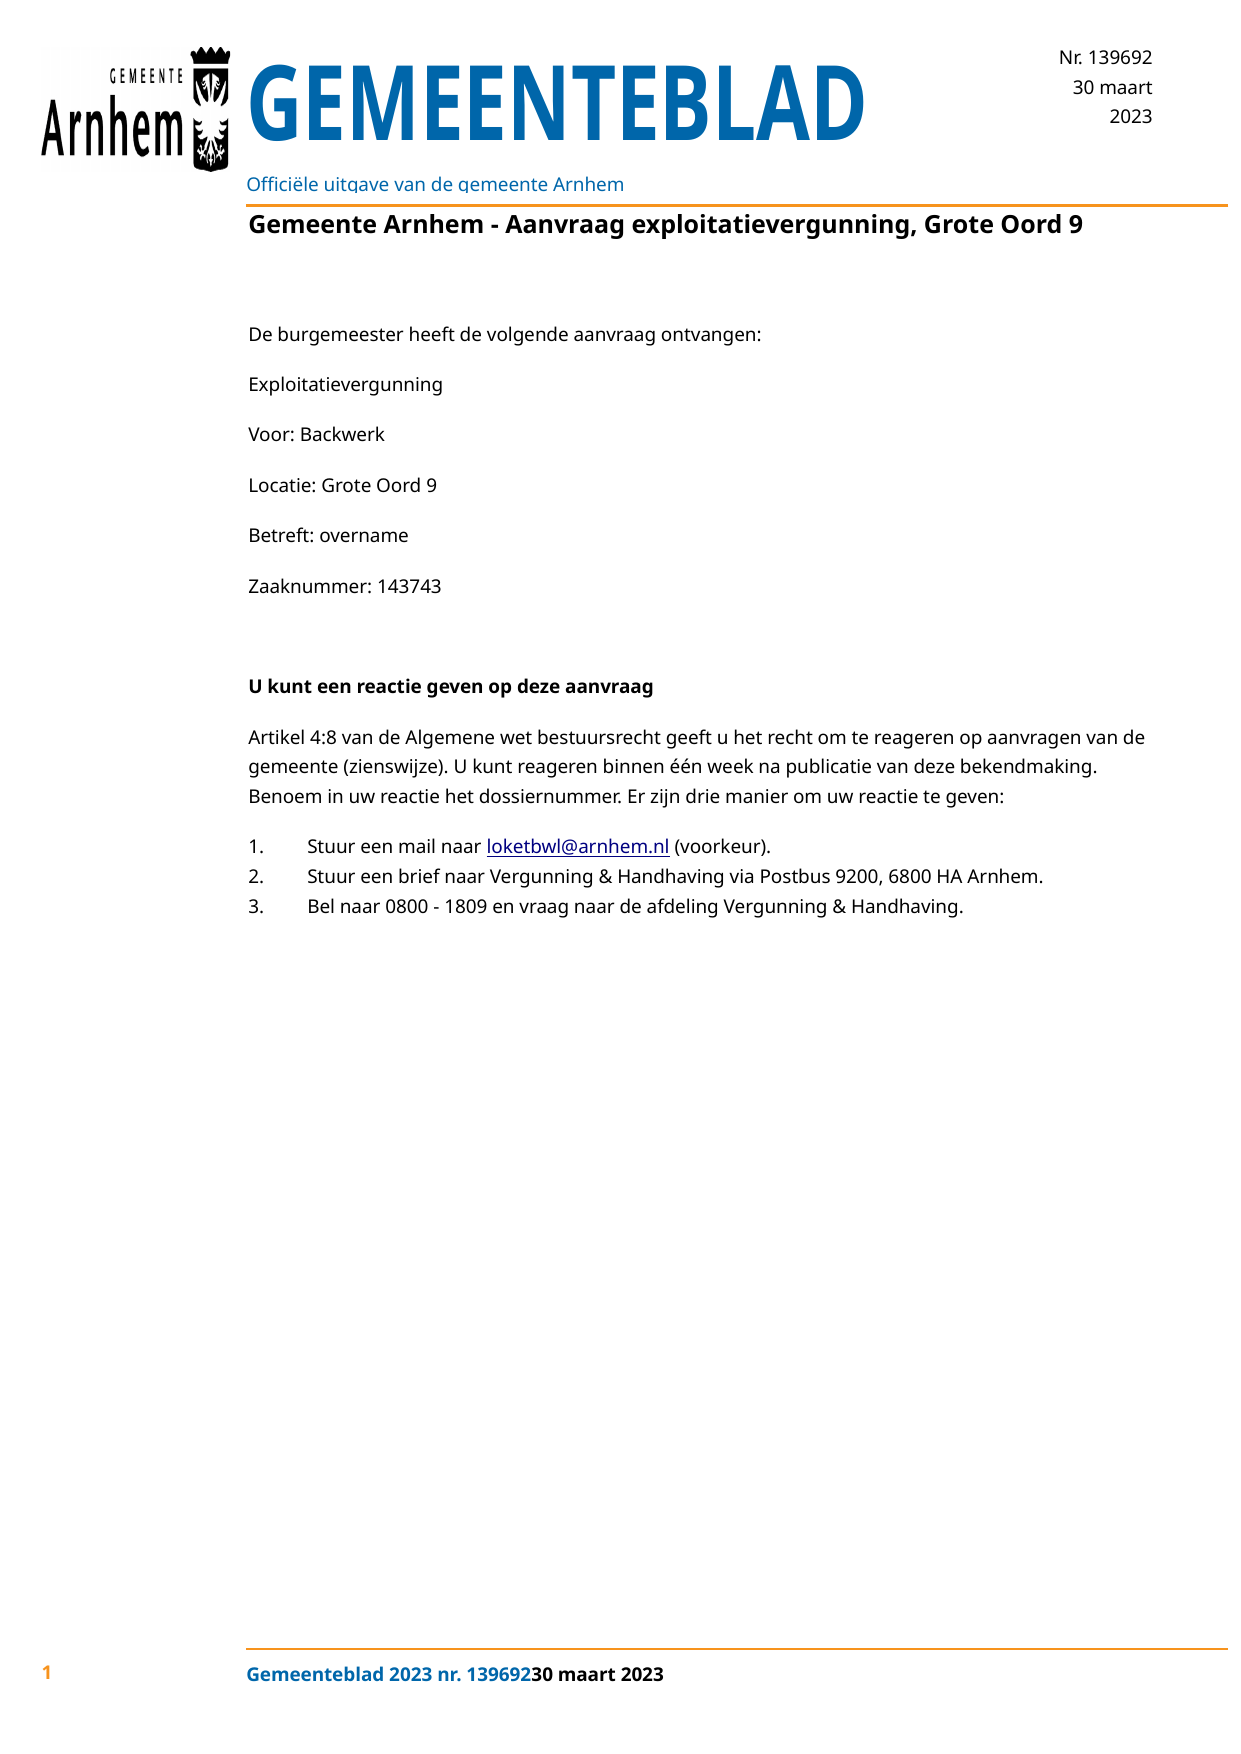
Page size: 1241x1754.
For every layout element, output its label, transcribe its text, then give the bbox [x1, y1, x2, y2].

text Voor: Backwerk [248, 422, 1152, 447]
list Stuur een mail naar loketbwl@arnhem.nl (voorkeur). [248, 834, 1152, 859]
list Bel naar 0800 - 1809 en vraag naar de afdeling Vergunning & Handhaving. [248, 893, 1152, 918]
text Artikel 4:8 van de Algemene wet bestuursrecht geeft u het recht om te reageren op aanvragen van de gemeente (zienswijze). U kunt reageren binnen één week na publicatie van deze bekendmaking. Benoem in uw reactie het dossiernummer. Er zijn drie manier om uw reactie te geven: [248, 724, 1152, 809]
text Betreft: overname [248, 522, 1152, 548]
picture [41, 47, 231, 172]
text De burgemeester heeft de volgende aanvraag ontvangen: [248, 321, 1152, 346]
text Zaaknummer: 143743 [248, 573, 1152, 598]
text Locatie: Grote Oord 9 [248, 472, 1152, 498]
text Exploitatievergunning [248, 371, 1152, 397]
text Gemeente Arnhem - Aanvraag exploitatievergunning, Grote Oord 9 [248, 207, 1152, 241]
text U kunt een reactie geven op deze aanvraag [248, 674, 1152, 699]
list Stuur een brief naar Vergunning & Handhaving via Postbus 9200, 6800 HA Arnhem. [248, 863, 1152, 889]
